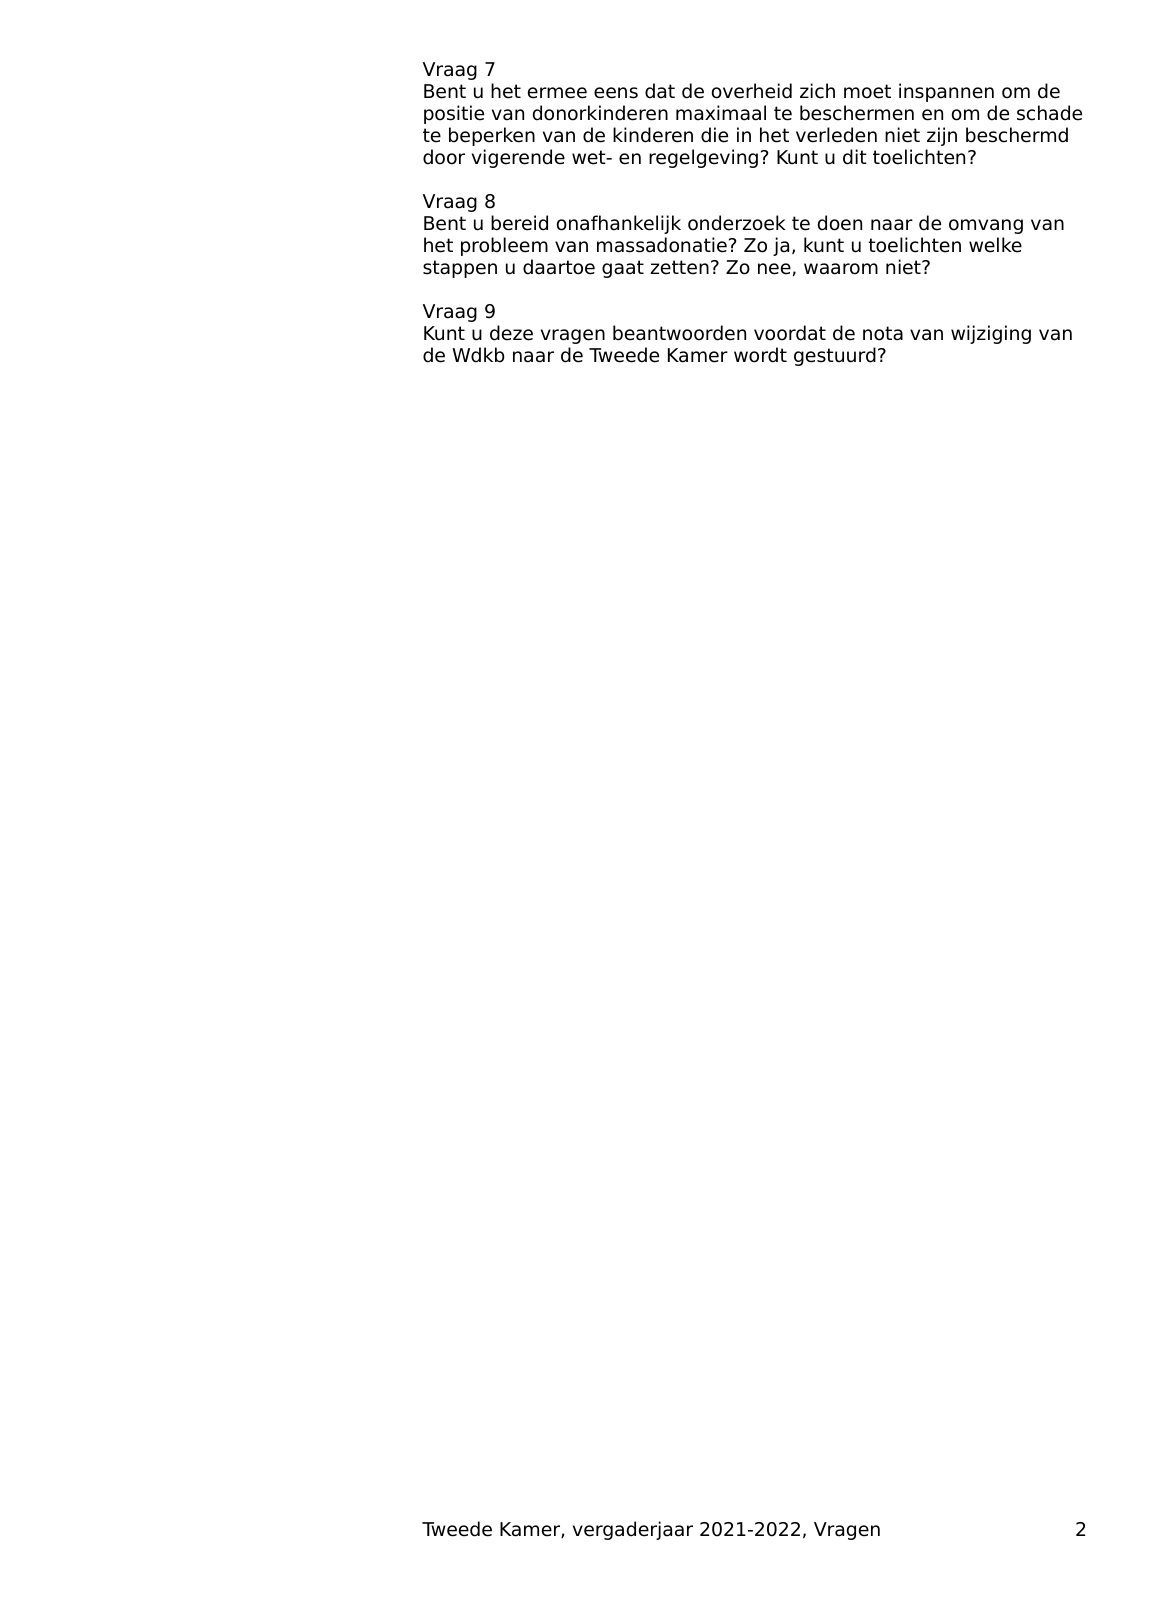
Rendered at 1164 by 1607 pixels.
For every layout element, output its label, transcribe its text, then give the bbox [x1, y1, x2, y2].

text Vraag 9 [422, 301, 1087, 323]
text Bent u het ermee eens dat de overheid zich moet inspannen om de positie van donorkinderen maximaal te beschermen en om de schade te beperken van de kinderen die in het verleden niet zijn beschermd door vigerende wet- en regelgeving? Kunt u dit toelichten? [422, 81, 1087, 169]
text Vraag 7 [422, 59, 1087, 81]
text Kunt u deze vragen beantwoorden voordat de nota van wijziging van de Wdkb naar de Tweede Kamer wordt gestuurd? [422, 323, 1087, 367]
text Vraag 8 [422, 191, 1087, 213]
text Bent u bereid onafhankelijk onderzoek te doen naar de omvang van het probleem van massadonatie? Zo ja, kunt u toelichten welke stappen u daartoe gaat zetten? Zo nee, waarom niet? [422, 213, 1087, 279]
